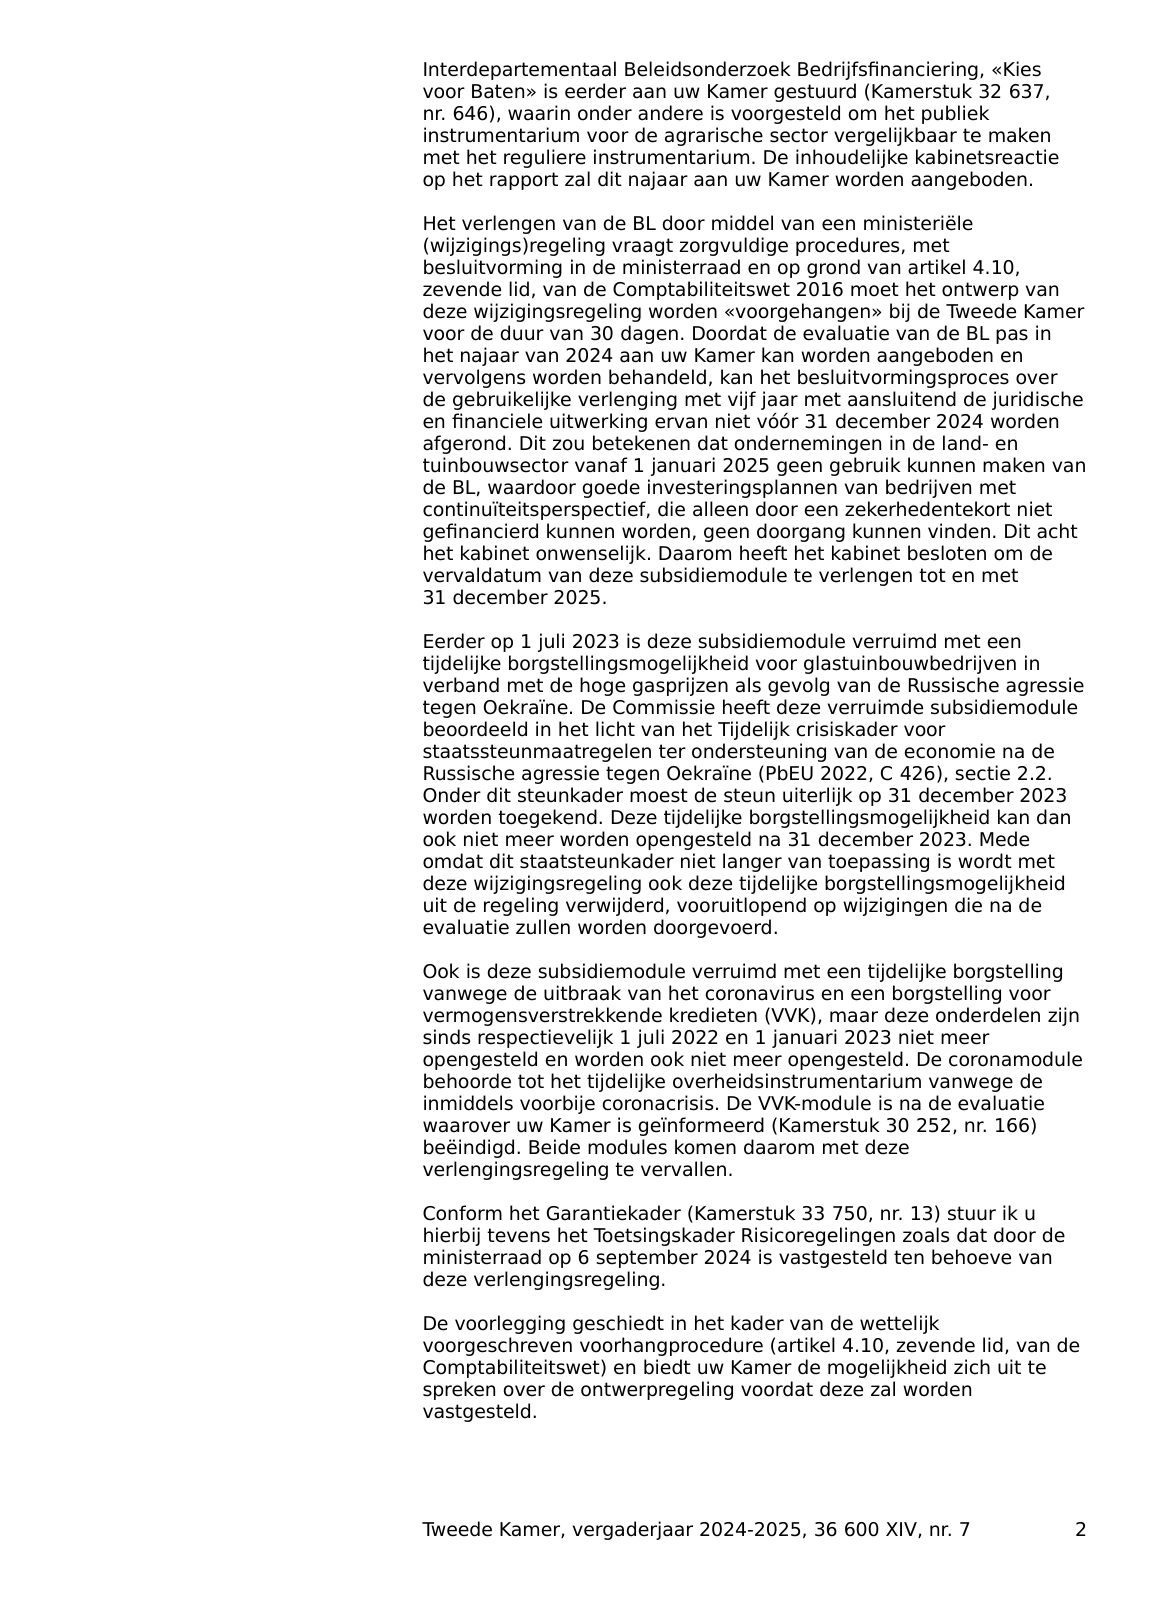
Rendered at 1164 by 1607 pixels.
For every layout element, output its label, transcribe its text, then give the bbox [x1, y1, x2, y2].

text Interdepartementaal Beleidsonderzoek Bedrijfsfinanciering, «Kies voor Baten» is eerder aan uw Kamer gestuurd (Kamerstuk 32 637, nr. 646), waarin onder andere is voorgesteld om het publiek instrumentarium voor de agrarische sector vergelijkbaar te maken met het reguliere instrumentarium. De inhoudelijke kabinetsreactie op het rapport zal dit najaar aan uw Kamer worden aangeboden. [422, 59, 1087, 191]
text Eerder op 1 juli 2023 is deze subsidiemodule verruimd met een tijdelijke borgstellingsmogelijkheid voor glastuinbouwbedrijven in verband met de hoge gasprijzen als gevolg van de Russische agressie tegen Oekraïne. De Commissie heeft deze verruimde subsidiemodule beoordeeld in het licht van het Tijdelijk crisiskader voor staatssteunmaatregelen ter ondersteuning van de economie na de Russische agressie tegen Oekraïne (PbEU 2022, C 426), sectie 2.2. Onder dit steunkader moest de steun uiterlijk op 31 december 2023 worden toegekend. Deze tijdelijke borgstellingsmogelijkheid kan dan ook niet meer worden opengesteld na 31 december 2023. Mede omdat dit staatsteunkader niet langer van toepassing is wordt met deze wijzigingsregeling ook deze tijdelijke borgstellingsmogelijkheid uit de regeling verwijderd, vooruitlopend op wijzigingen die na de evaluatie zullen worden doorgevoerd. [422, 631, 1087, 939]
text Het verlengen van de BL door middel van een ministeriële (wijzigings)regeling vraagt zorgvuldige procedures, met besluitvorming in de ministerraad en op grond van artikel 4.10, zevende lid, van de Comptabiliteitswet 2016 moet het ontwerp van deze wijzigingsregeling worden «voorgehangen» bij de Tweede Kamer voor de duur van 30 dagen. Doordat de evaluatie van de BL pas in het najaar van 2024 aan uw Kamer kan worden aangeboden en vervolgens worden behandeld, kan het besluitvormingsproces over de gebruikelijke verlenging met vijf jaar met aansluitend de juridische en financiele uitwerking ervan niet vóór 31 december 2024 worden afgerond. Dit zou betekenen dat ondernemingen in de land- en tuinbouwsector vanaf 1 januari 2025 geen gebruik kunnen maken van de BL, waardoor goede investeringsplannen van bedrijven met continuïteitsperspectief, die alleen door een zekerhedentekort niet gefinancierd kunnen worden, geen doorgang kunnen vinden. Dit acht het kabinet onwenselijk. Daarom heeft het kabinet besloten om de vervaldatum van deze subsidiemodule te verlengen tot en met 31 december 2025. [422, 213, 1087, 609]
text Ook is deze subsidiemodule verruimd met een tijdelijke borgstelling vanwege de uitbraak van het coronavirus en een borgstelling voor vermogensverstrekkende kredieten (VVK), maar deze onderdelen zijn sinds respectievelijk 1 juli 2022 en 1 januari 2023 niet meer opengesteld en worden ook niet meer opengesteld. De coronamodule behoorde tot het tijdelijke overheidsinstrumentarium vanwege de inmiddels voorbije coronacrisis. De VVK-module is na de evaluatie waarover uw Kamer is geïnformeerd (Kamerstuk 30 252, nr. 166) beëindigd. Beide modules komen daarom met deze verlengingsregeling te vervallen. [422, 961, 1087, 1181]
text Conform het Garantiekader (Kamerstuk 33 750, nr. 13) stuur ik u hierbij tevens het Toetsingskader Risicoregelingen zoals dat door de ministerraad op 6 september 2024 is vastgesteld ten behoeve van deze verlengingsregeling. [422, 1203, 1087, 1291]
text De voorlegging geschiedt in het kader van de wettelijk voorgeschreven voorhangprocedure (artikel 4.10, zevende lid, van de Comptabiliteitswet) en biedt uw Kamer de mogelijkheid zich uit te spreken over de ontwerpregeling voordat deze zal worden vastgesteld. [422, 1313, 1087, 1423]
